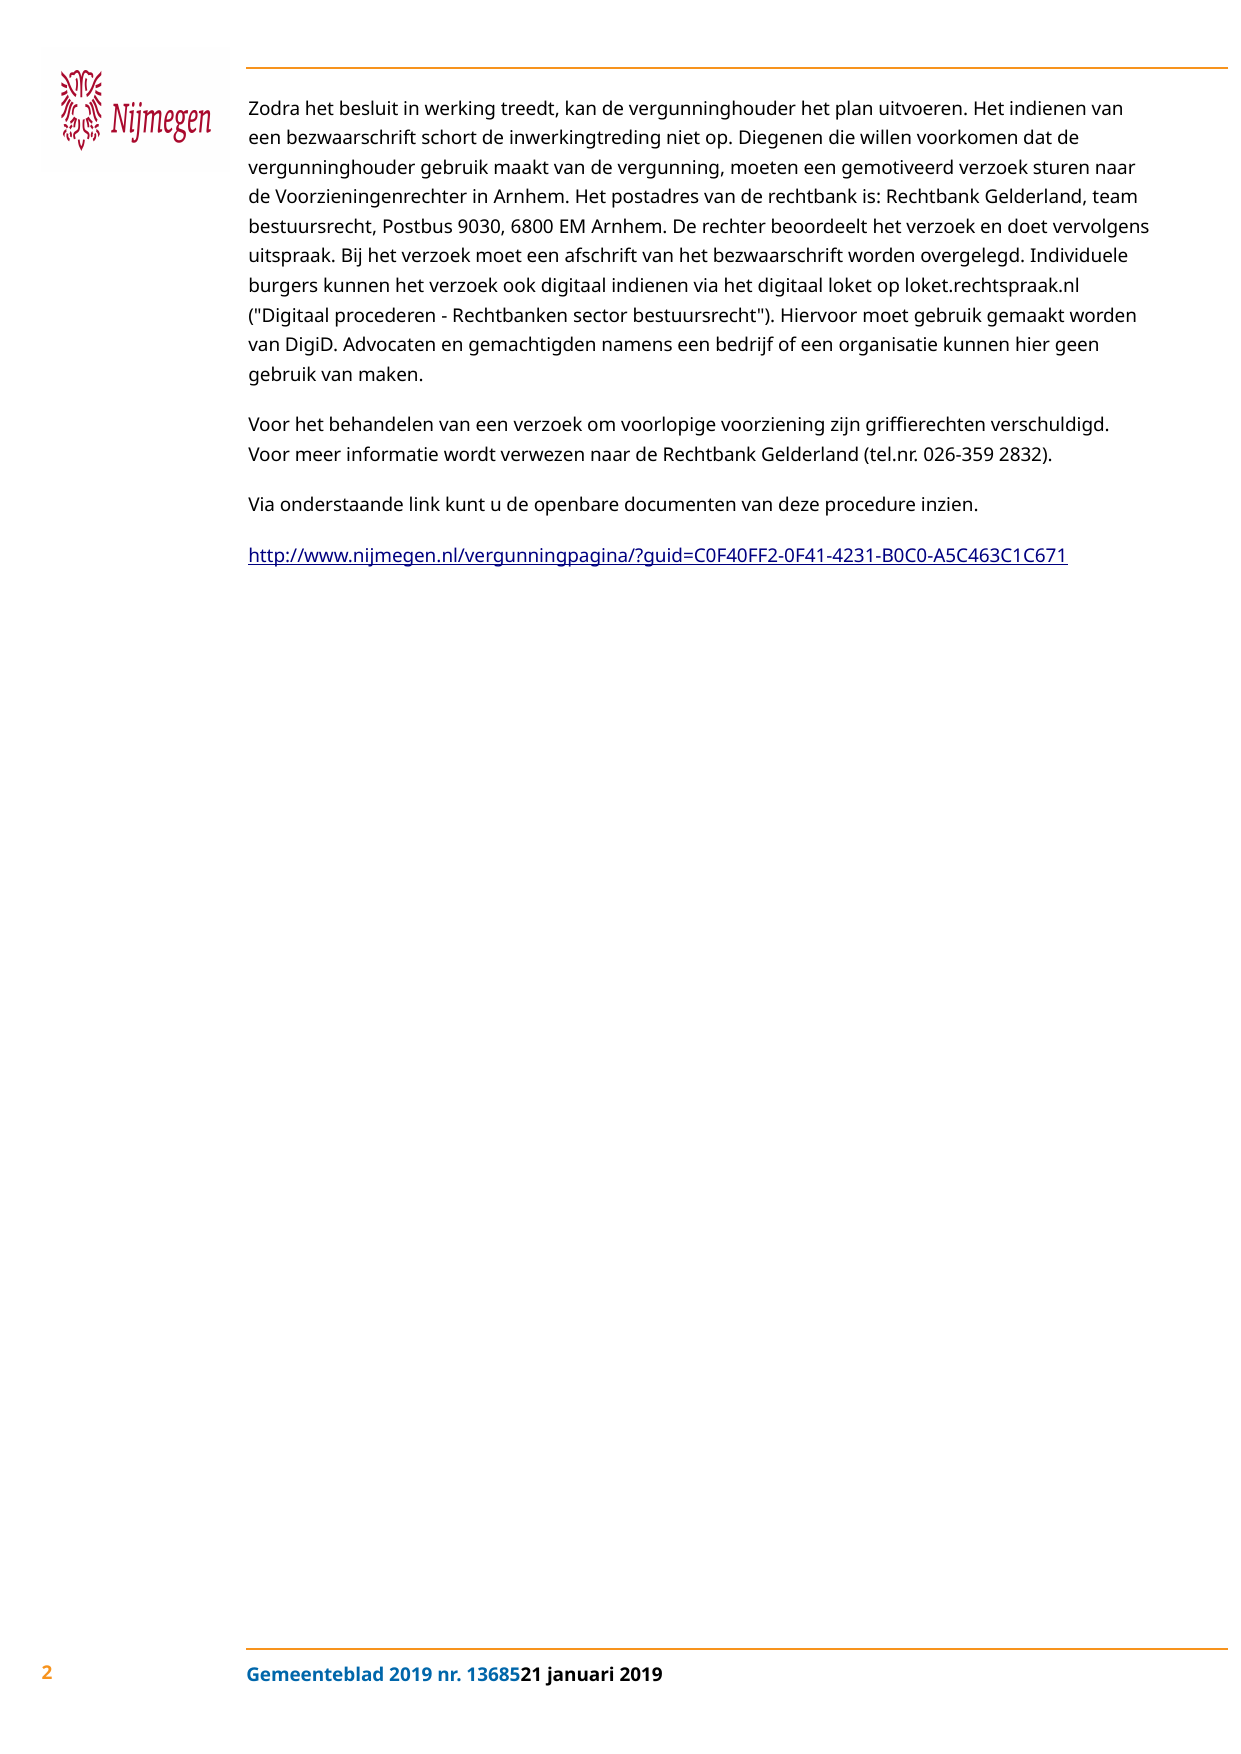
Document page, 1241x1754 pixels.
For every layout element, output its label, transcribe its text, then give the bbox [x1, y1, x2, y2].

text Zodra het besluit in werking treedt, kan de vergunninghouder het plan uitvoeren. Het indienen van een bezwaarschrift schort de inwerkingtreding niet op. Diegenen die willen voorkomen dat de vergunninghouder gebruik maakt van de vergunning, moeten een gemotiveerd verzoek sturen naar de Voorzieningenrechter in Arnhem. Het postadres van de rechtbank is: Rechtbank Gelderland, team bestuursrecht, Postbus 9030, 6800 EM Arnhem. De rechter beoordeelt het verzoek en doet vervolgens uitspraak. Bij het verzoek moet een afschrift van het bezwaarschrift worden overgelegd. Individuele burgers kunnen het verzoek ook digitaal indienen via het digitaal loket op loket.rechtspraak.nl ("Digitaal procederen - Rechtbanken sector bestuursrecht"). Hiervoor moet gebruik gemaakt worden van DigiD. Advocaten en gemachtigden namens een bedrijf of een organisatie kunnen hier geen gebruik van maken. [248, 95, 1152, 387]
text Voor het behandelen van een verzoek om voorlopige voorziening zijn griffierechten verschuldigd. Voor meer informatie wordt verwezen naar de Rechtbank Gelderland (tel.nr. 026-359 2832). [248, 411, 1152, 467]
text Via onderstaande link kunt u de openbare documenten van deze procedure inzien. [248, 491, 1152, 517]
text http://www.nijmegen.nl/vergunningpagina/?guid=C0F40FF2-0F41-4231-B0C0-A5C463C1C671 [248, 542, 1152, 568]
picture [41, 47, 231, 172]
